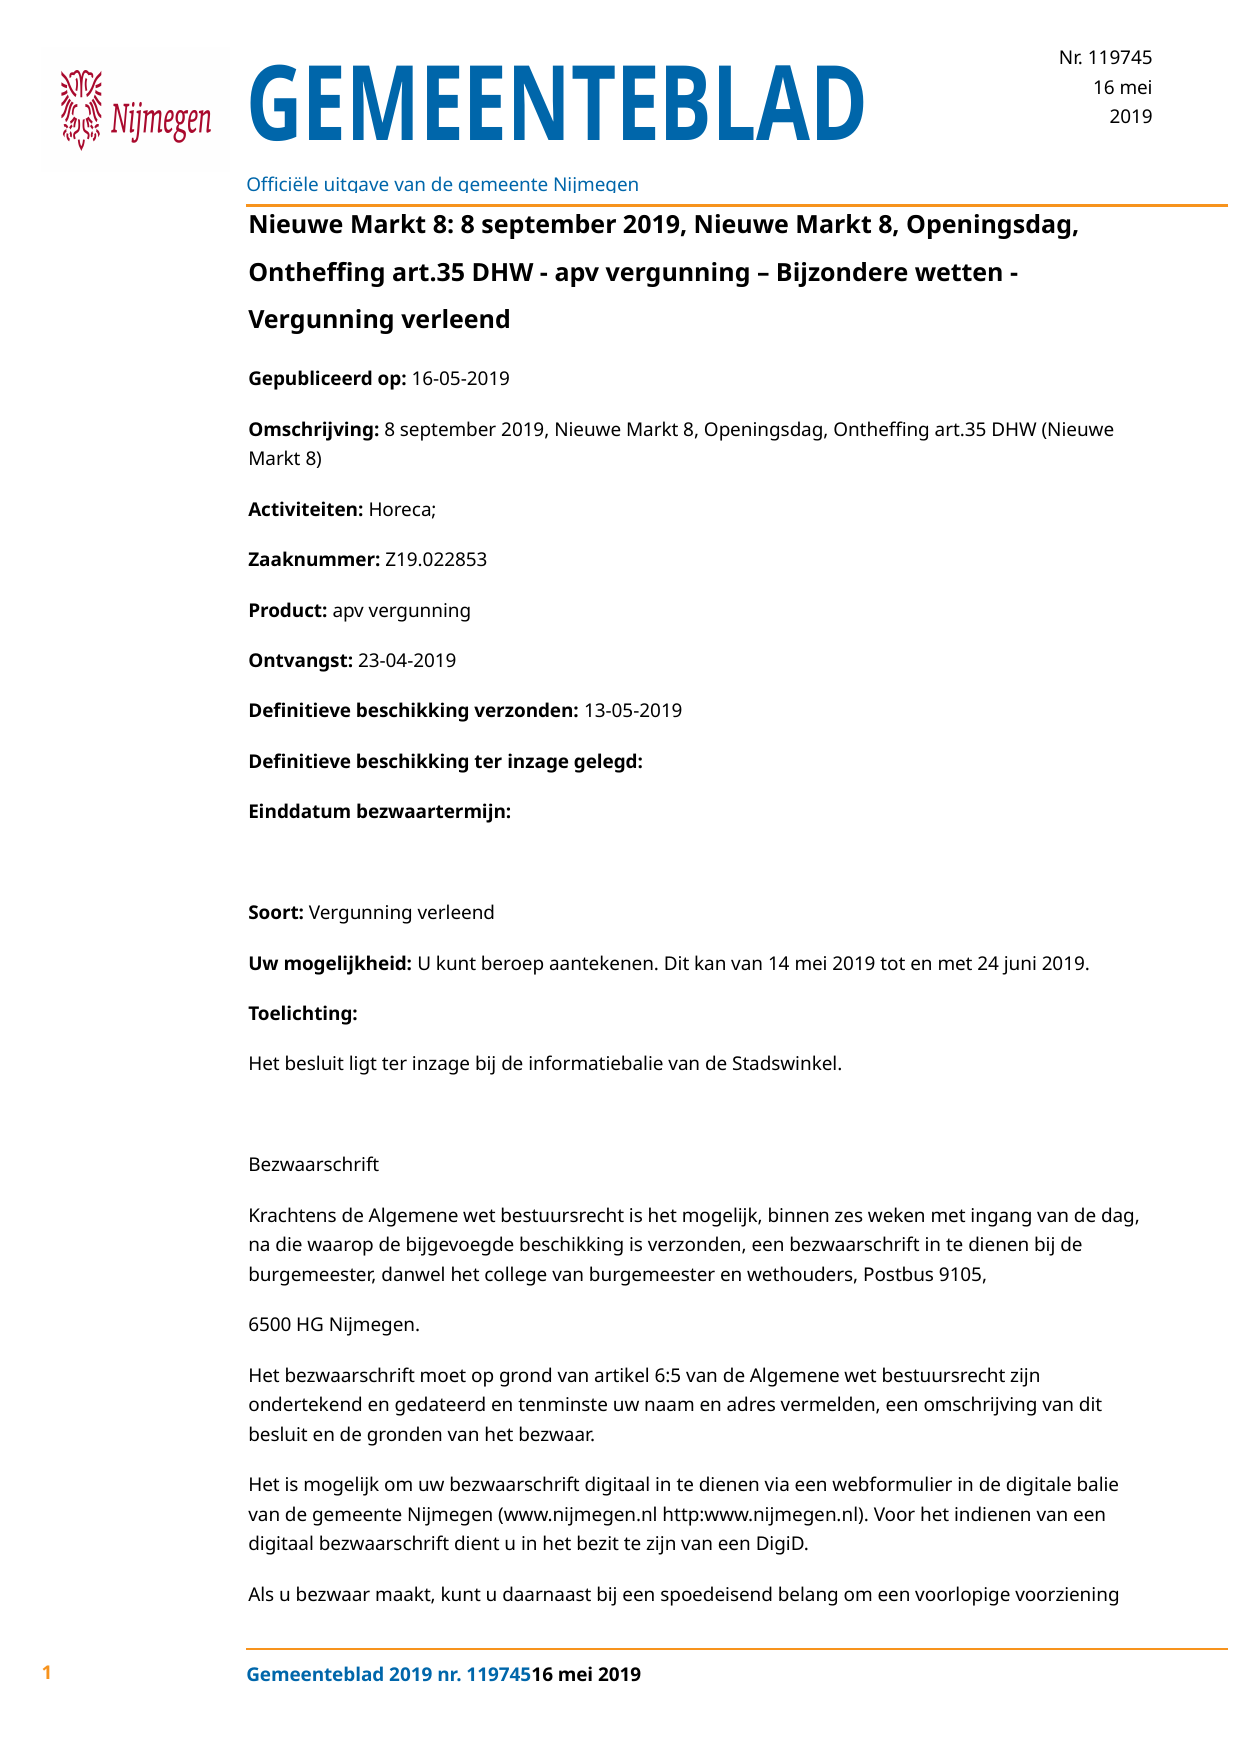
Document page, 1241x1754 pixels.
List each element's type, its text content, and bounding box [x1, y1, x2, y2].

text Het is mogelijk om uw bezwaarschrift digitaal in te dienen via een webformulier in de digitale balie van de gemeente Nijmegen (www.nijmegen.nl http:www.nijmegen.nl). Voor het indienen van een digitaal bezwaarschrift dient u in het bezit te zijn van een DigiD. [248, 1471, 1152, 1556]
text Activiteiten: Horeca; [248, 496, 1152, 522]
text Omschrijving: 8 september 2019, Nieuwe Markt 8, Openingsdag, Ontheffing art.35 DHW (Nieuwe Markt 8) [248, 416, 1152, 471]
text Bezwaarschrift [248, 1151, 1152, 1177]
text 6500 HG Nijmegen. [248, 1311, 1152, 1337]
text Uw mogelijkheid: U kunt beroep aantekenen. Dit kan van 14 mei 2019 tot en met 24 juni 2019. [248, 950, 1152, 975]
text Toelichting: [248, 1000, 1152, 1026]
text Als u bezwaar maakt, kunt u daarnaast bij een spoedeisend belang om een voorlopige voorziening [248, 1581, 1152, 1607]
text Het bezwaarschrift moet op grond van artikel 6:5 van de Algemene wet bestuursrecht zijn ondertekend en gedateerd en tenminste uw naam en adres vermelden, een omschrijving van dit besluit en de gronden van het bezwaar. [248, 1362, 1152, 1447]
text Nieuwe Markt 8: 8 september 2019, Nieuwe Markt 8, Openingsdag, Ontheffing art.35 DHW - apv vergunning – Bijzondere wetten - Vergunning verleend [248, 207, 1152, 336]
text Definitieve beschikking ter inzage gelegd: [248, 748, 1152, 774]
text Ontvangst: 23-04-2019 [248, 647, 1152, 673]
text Zaaknummer: Z19.022853 [248, 546, 1152, 572]
text Gepubliceerd op: 16-05-2019 [248, 366, 1152, 391]
picture [41, 47, 231, 172]
text Einddatum bezwaartermijn: [248, 798, 1152, 824]
text Het besluit ligt ter inzage bij de informatiebalie van de Stadswinkel. [248, 1051, 1152, 1076]
text Soort: Vergunning verleend [248, 899, 1152, 925]
text Krachtens de Algemene wet bestuursrecht is het mogelijk, binnen zes weken met ingang van de dag, na die waarop de bijgevoegde beschikking is verzonden, een bezwaarschrift in te dienen bij de burgemeester, danwel het college van burgemeester en wethouders, Postbus 9105, [248, 1202, 1152, 1287]
text Definitieve beschikking verzonden: 13-05-2019 [248, 698, 1152, 723]
text Product: apv vergunning [248, 597, 1152, 622]
